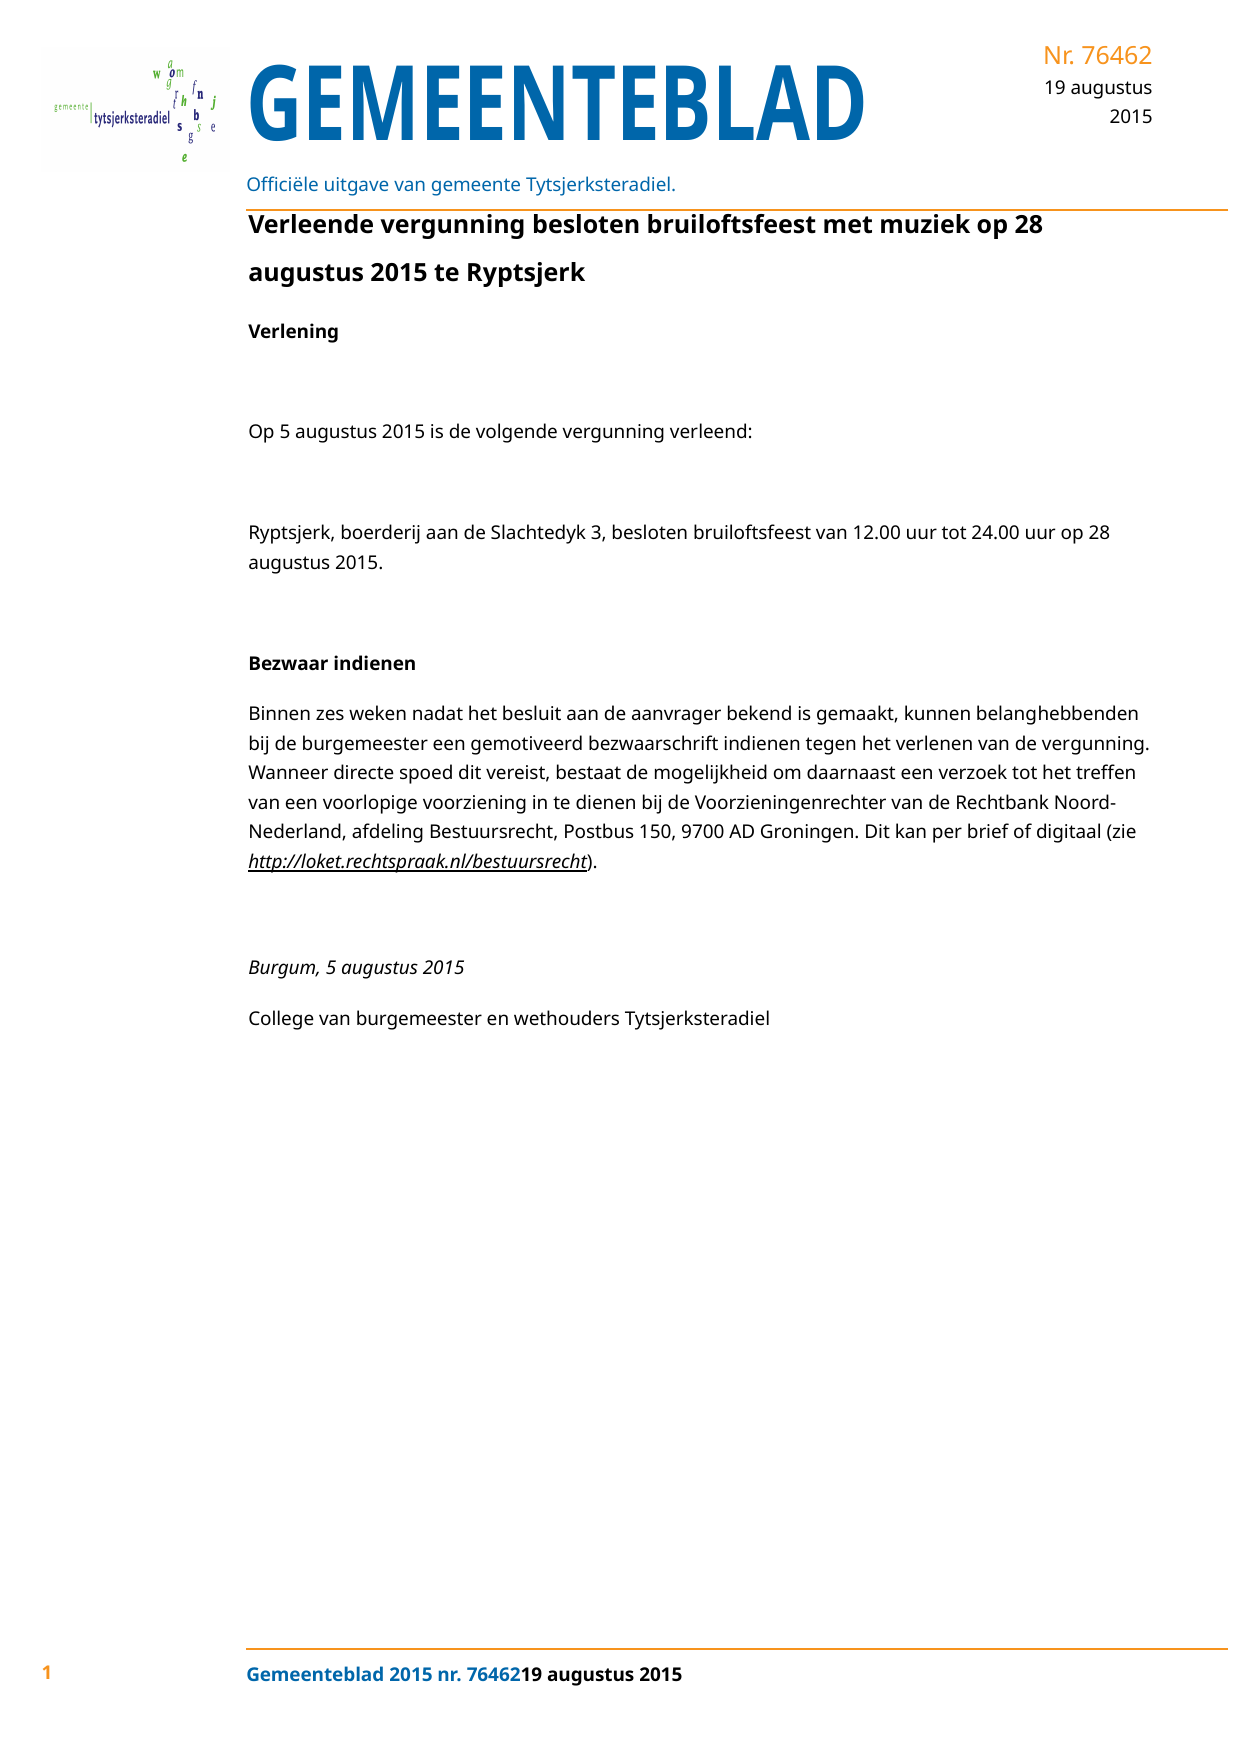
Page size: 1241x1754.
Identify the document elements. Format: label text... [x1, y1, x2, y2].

text Verlening [248, 318, 1152, 344]
text Binnen zes weken nadat het besluit aan de aanvrager bekend is gemaakt, kunnen belang­hebbenden bij de burgemeester een gemotiveerd bezwaarschrift indienen tegen het verlenen van de ver­gunning. Wanneer directe spoed dit vereist, bestaat de mogelijkheid om daarnaast een verzoek tot het treffen van een voorlopige voorziening in te dienen bij de Voorzieningenrechter van de Rechtbank Noord-Nederland, afdeling Bestuursrecht, Postbus 150, 9700 AD Groningen. Dit kan per brief of digitaal (zie http://loket.rechtspraak.nl/bestuursrecht). [248, 700, 1152, 874]
picture [41, 47, 231, 172]
text College van burgemeester en wethouders Tytsjerksteradiel [248, 1006, 1152, 1031]
text Ryptsjerk, boerderij aan de Slachtedyk 3, besloten bruiloftsfeest van 12.00 uur tot 24.00 uur op 28 augustus 2015. [248, 519, 1152, 575]
text Burgum, 5 augustus 2015 [248, 954, 1152, 980]
text Op 5 augustus 2015 is de volgende vergunning ver­leend: [248, 419, 1152, 444]
text Bezwaar indienen [248, 650, 1152, 676]
text Verleende vergunning besloten bruiloftsfeest met muziek op 28 augustus 2015 te Ryptsjerk [248, 211, 1152, 288]
